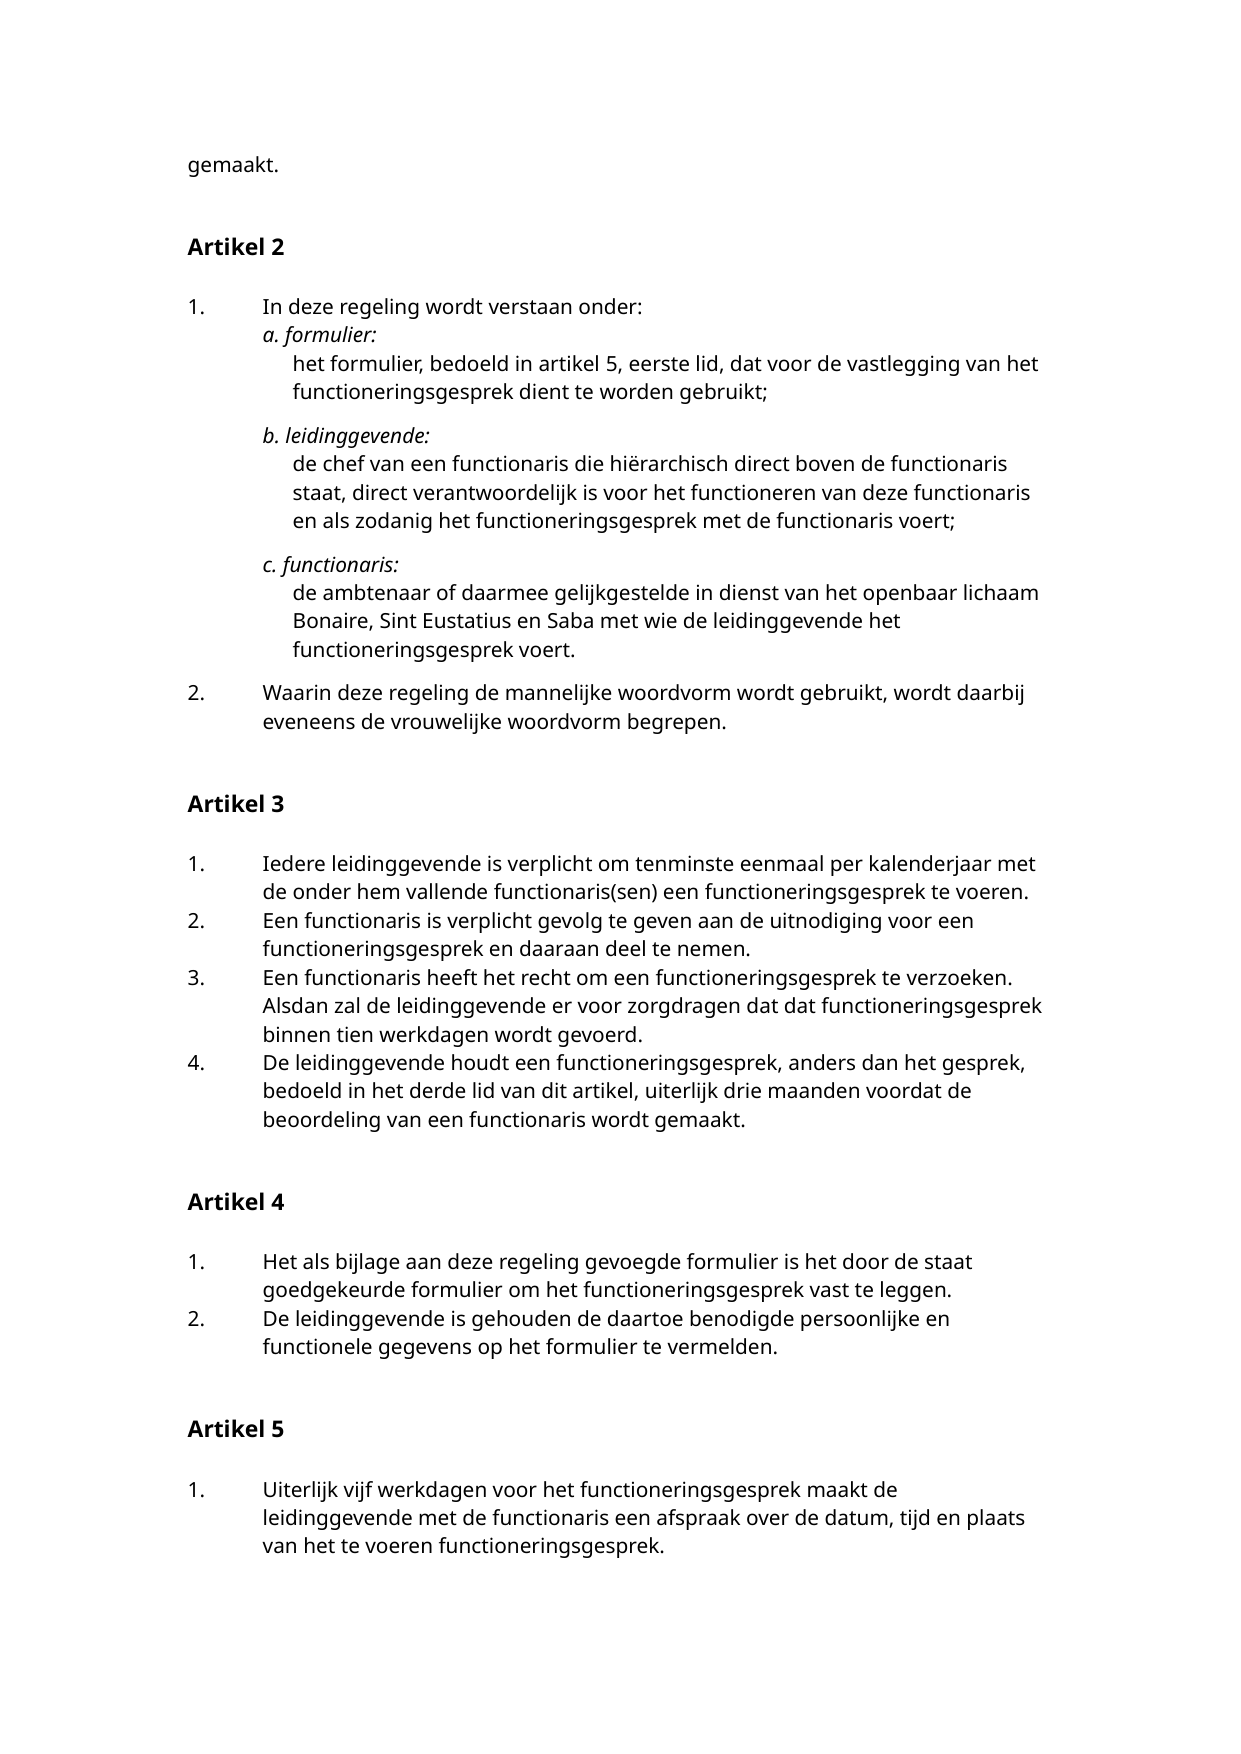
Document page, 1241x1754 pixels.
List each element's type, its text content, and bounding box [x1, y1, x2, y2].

list Een functionaris is verplicht gevolg te geven aan de uitnodiging voor een functioneringsgesprek en daaraan deel te nemen. [187, 906, 1053, 963]
list het formulier, bedoeld in artikel 5, eerste lid, dat voor de vastlegging van het functioneringsgesprek dient te worden gebruikt; [217, 349, 1053, 406]
subtitle Artikel 2 [187, 231, 1053, 262]
list In deze regeling wordt verstaan onder: [187, 292, 1053, 321]
list Uiterlijk vijf werkdagen voor het functioneringsgesprek maakt de leidinggevende met de functionaris een afspraak over de datum, tijd en plaats van het te voeren functioneringsgesprek. [187, 1475, 1053, 1560]
list a. formulier: [187, 321, 1053, 349]
list Een functionaris heeft het recht om een functioneringsgesprek te verzoeken. Alsdan zal de leidinggevende er voor zorgdragen dat dat functioneringsgesprek binnen tien werkdagen wordt gevoerd. [187, 963, 1053, 1048]
list Iedere leidinggevende is verplicht om tenminste eenmaal per kalenderjaar met de onder hem vallende functionaris(sen) een functioneringsgesprek te voeren. [187, 849, 1053, 906]
list b. leidinggevende: [187, 421, 1053, 449]
subtitle Artikel 3 [187, 788, 1053, 819]
list Waarin deze regeling de mannelijke woordvorm wordt gebruikt, wordt daarbij eveneens de vrouwelijke woordvorm begrepen. [187, 678, 1053, 735]
text gemaakt. [187, 150, 1053, 178]
list de ambtenaar of daarmee gelijkgestelde in dienst van het openbaar lichaam Bonaire, Sint Eustatius en Saba met wie de leidinggevende het functioneringsgesprek voert. [217, 578, 1053, 663]
list De leidinggevende houdt een functioneringsgesprek, anders dan het gesprek, bedoeld in het derde lid van dit artikel, uiterlijk drie maanden voordat de beoordeling van een functionaris wordt gemaakt. [187, 1048, 1053, 1133]
subtitle Artikel 4 [187, 1186, 1053, 1217]
list de chef van een functionaris die hiërarchisch direct boven de functionaris staat, direct verantwoordelijk is voor het functioneren van deze functionaris en als zodanig het functioneringsgesprek met de functionaris voert; [217, 449, 1053, 535]
list Het als bijlage aan deze regeling gevoegde formulier is het door de staat goedgekeurde formulier om het functioneringsgesprek vast te leggen. [187, 1247, 1053, 1304]
list De leidinggevende is gehouden de daartoe benodigde persoonlijke en functionele gegevens op het formulier te vermelden. [187, 1304, 1053, 1361]
subtitle Artikel 5 [187, 1413, 1053, 1445]
list c. functionaris: [187, 550, 1053, 578]
